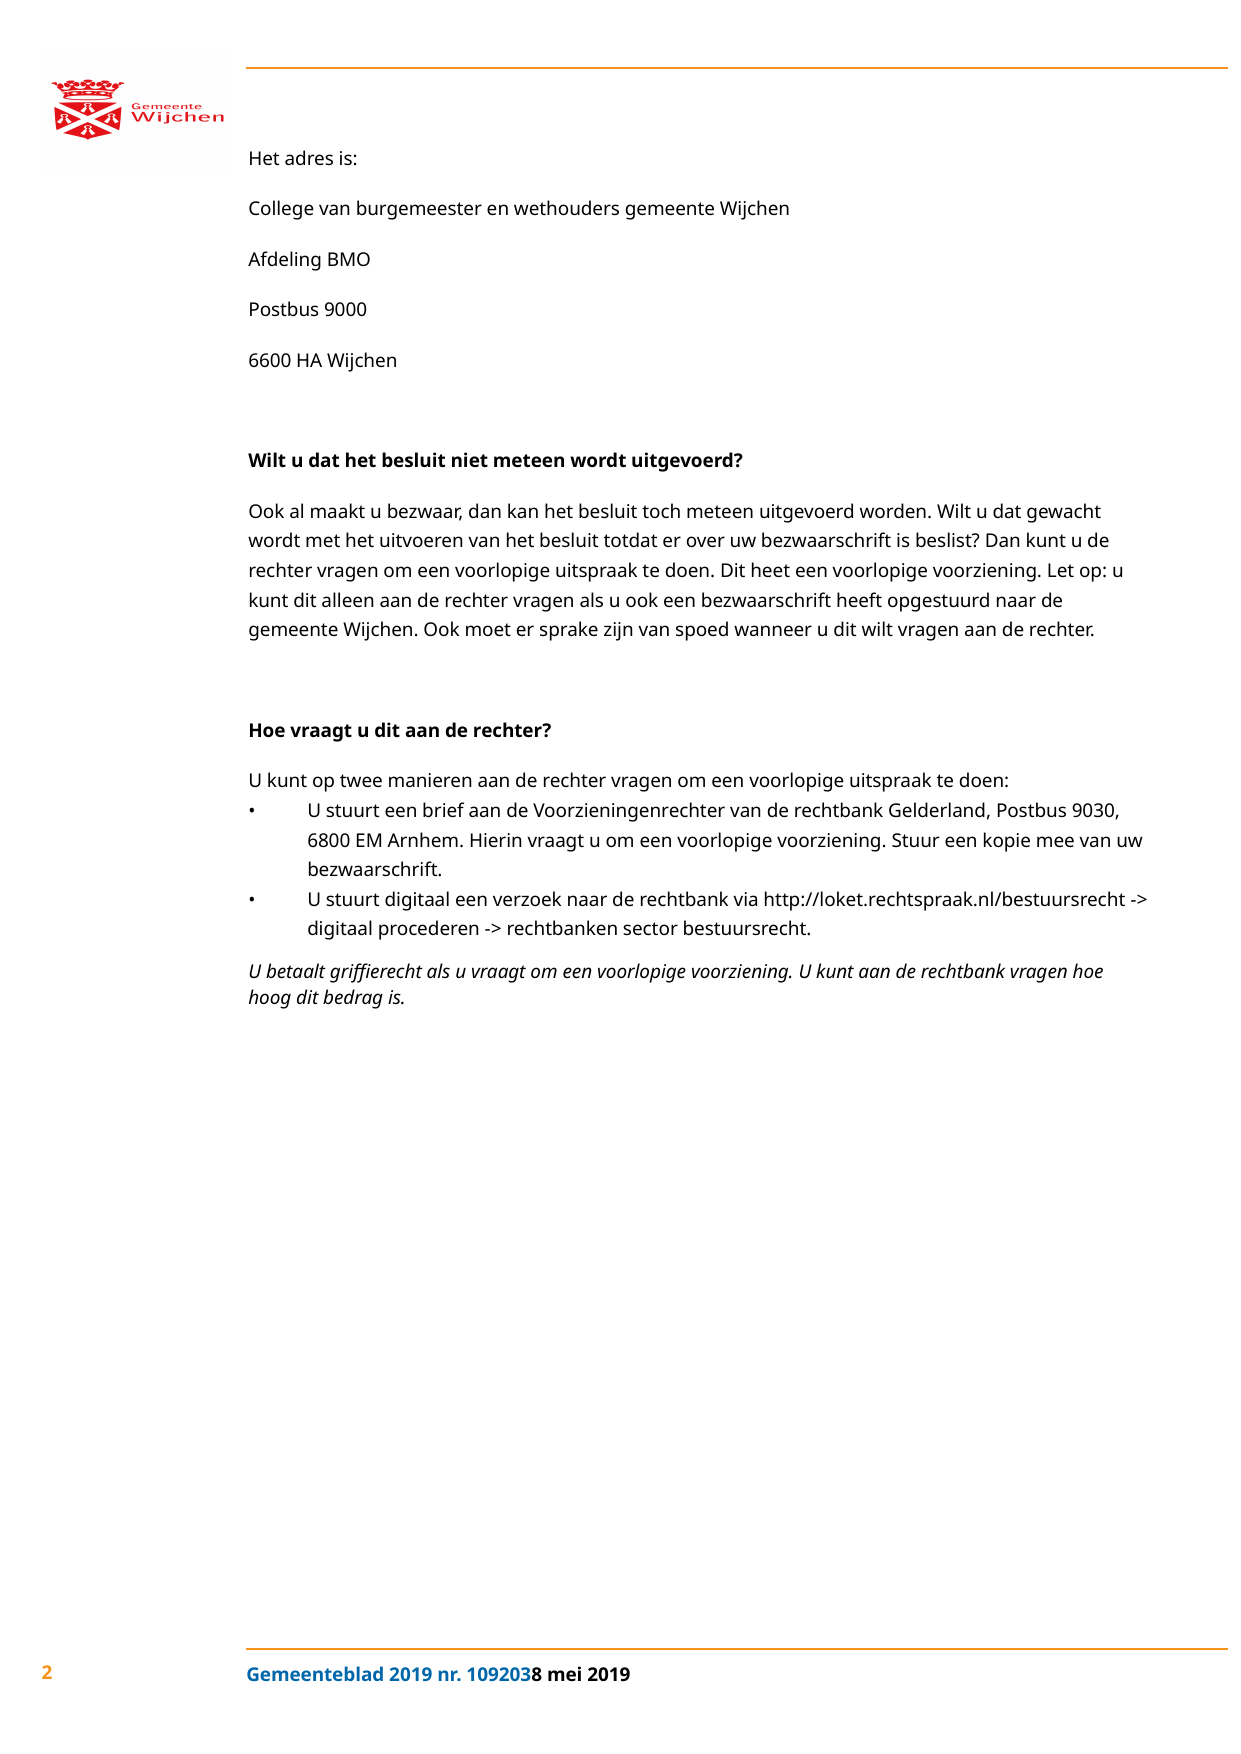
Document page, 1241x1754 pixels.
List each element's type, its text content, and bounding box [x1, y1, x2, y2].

picture [41, 47, 231, 172]
list U stuurt een brief aan de Voorzieningenrechter van de rechtbank Gelderland, Postbus 9030, 6800 EM Arnhem. Hierin vraagt u om een voorlopige voorziening. Stuur een kopie mee van uw bezwaarschrift. [248, 797, 1152, 882]
text College van burgemeester en wethouders gemeente Wijchen [248, 196, 1152, 221]
text Postbus 9000 [248, 296, 1152, 322]
text U kunt op twee manieren aan de rechter vragen om een voorlopige uitspraak te doen: [248, 768, 1152, 793]
text 6600 HA Wijchen [248, 347, 1152, 373]
text Afdeling BMO [248, 246, 1152, 272]
text Het adres is: [248, 145, 1152, 171]
text Hoe vraagt u dit aan de rechter? [248, 717, 1152, 743]
text Ook al maakt u bezwaar, dan kan het besluit toch meteen uitgevoerd worden. Wilt u dat gewacht wordt met het uitvoeren van het besluit totdat er over uw bezwaarschrift is beslist? Dan kunt u de rechter vragen om een voorlopige uitspraak te doen. Dit heet een voorlopige voorziening. Let op: u kunt dit alleen aan de rechter vragen als u ook een bezwaarschrift heeft opgestuurd naar de gemeente Wijchen. Ook moet er sprake zijn van spoed wanneer u dit wilt vragen aan de rechter. [248, 498, 1152, 642]
text Wilt u dat het besluit niet meteen wordt uitgevoerd? [248, 448, 1152, 473]
list U stuurt digitaal een verzoek naar de rechtbank via http://loket.rechtspraak.nl/bestuursrecht -> digitaal procederen -> rechtbanken sector bestuursrecht. [248, 886, 1152, 941]
text U betaalt griffierecht als u vraagt om een voorlopige voorziening. U kunt aan de rechtbank vragen hoe hoog dit bedrag is. [248, 959, 1152, 1010]
